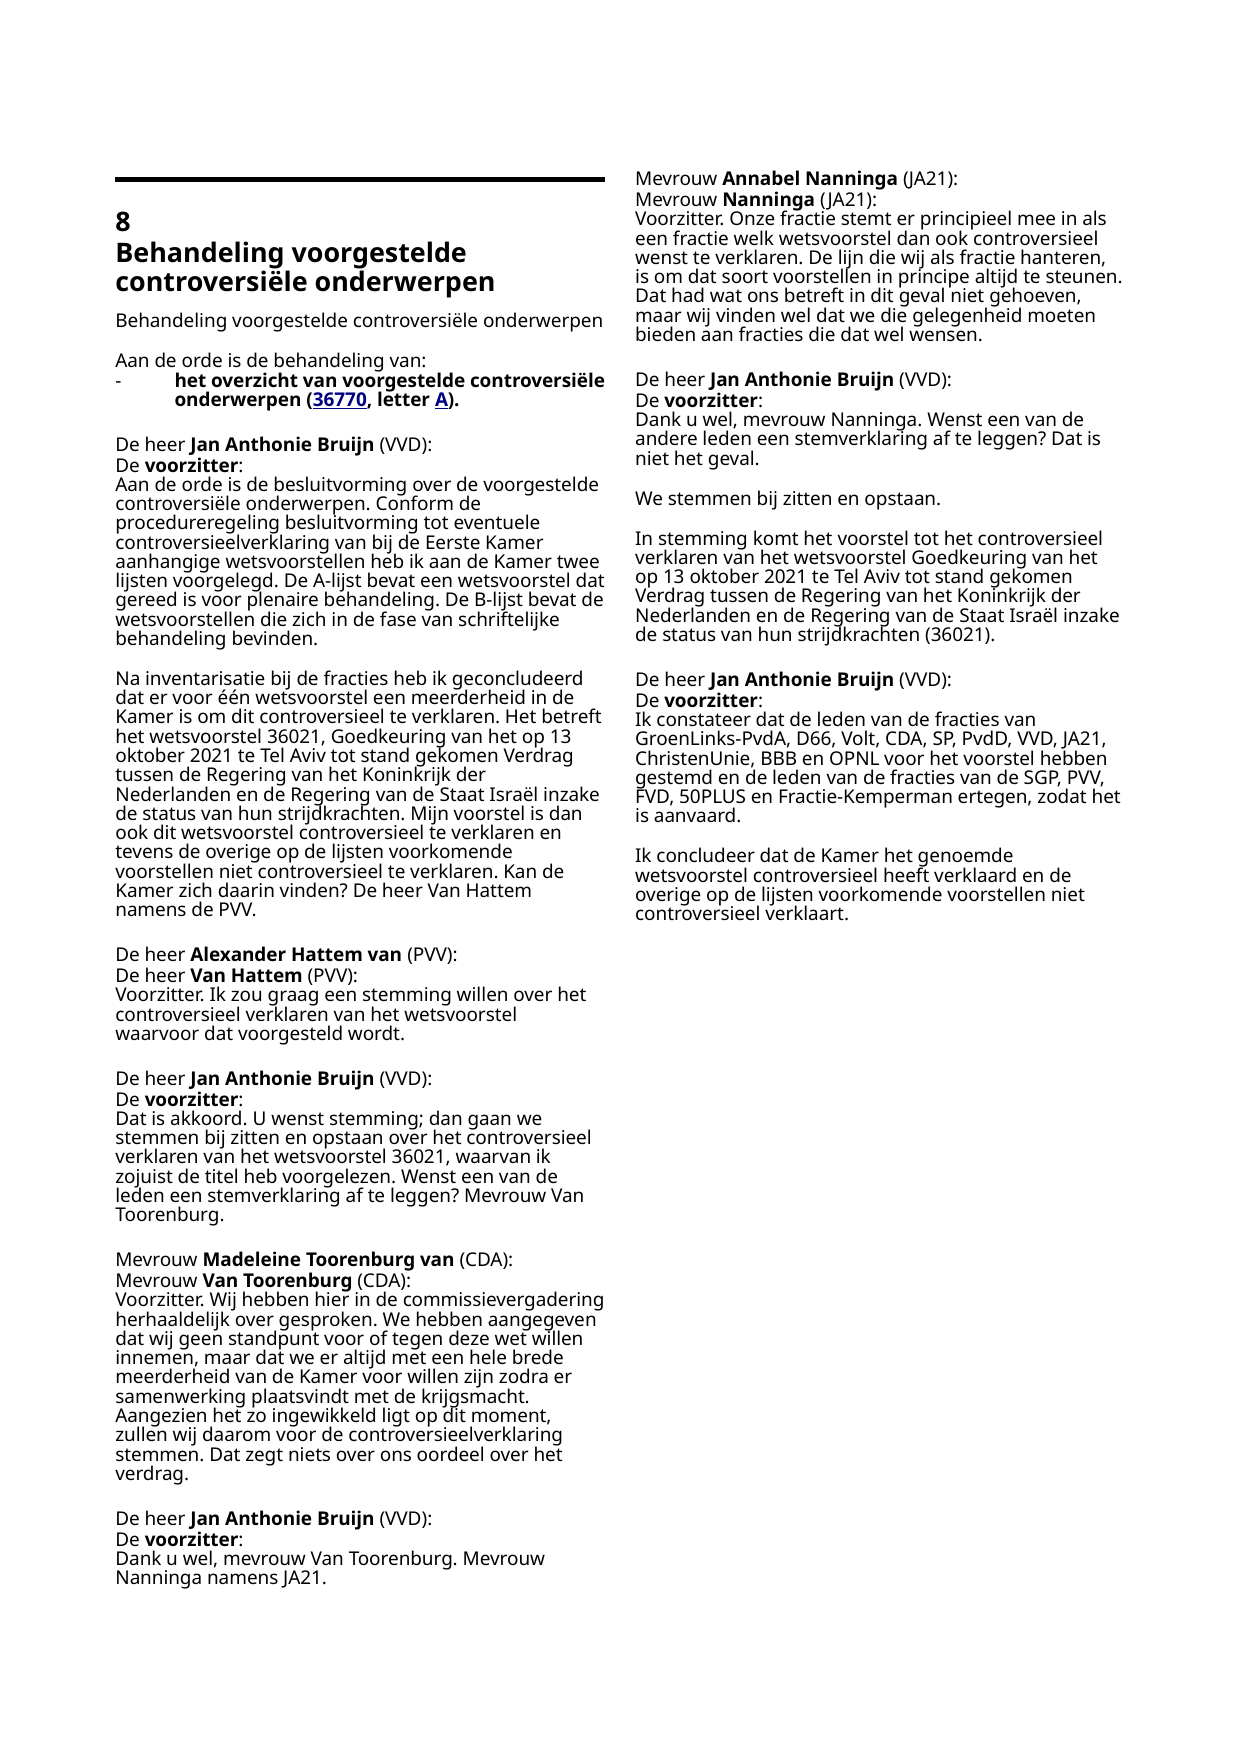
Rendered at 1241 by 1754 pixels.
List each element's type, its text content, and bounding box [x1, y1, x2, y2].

text Ik concludeer dat de Kamer het genoemde wetsvoorstel controversieel heeft verklaard en de overige op de lijsten voorkomende voorstellen niet controversieel verklaart. [635, 847, 1125, 924]
text Mevrouw Nanninga (JA21): [635, 191, 1125, 210]
text Voorzitter. Onze fractie stemt er principieel mee in als een fractie welk wetsvoorstel dan ook controversieel wenst te verklaren. De lijn die wij als fractie hanteren, is om dat soort voorstellen in principe altijd te steunen. Dat had wat ons betreft in dit geval niet gehoeven, maar wij vinden wel dat we die gelegenheid moeten bieden aan fracties die dat wel wensen. [635, 210, 1125, 345]
text Ik constateer dat de leden van de fracties van GroenLinks-PvdA, D66, Volt, CDA, SP, PvdD, VVD, JA21, ChristenUnie, BBB en OPNL voor het voorstel hebben gestemd en de leden van de fracties van de SGP, PVV, FVD, 50PLUS en Fractie-Kemperman ertegen, zodat het is aanvaard. [635, 711, 1125, 827]
text De heer Alexander Hattem van (PVV): [115, 941, 605, 967]
text De voorzitter: [635, 392, 1125, 411]
text Voorzitter. Ik zou graag een stemming willen over het controversieel verklaren van het wetsvoorstel waarvoor dat voorgesteld wordt. [115, 986, 605, 1044]
text We stemmen bij zitten en opstaan. [635, 489, 1125, 509]
text Dank u wel, mevrouw Van Toorenburg. Mevrouw Nanninga namens JA21. [115, 1550, 605, 1588]
list het overzicht van voorgestelde controversiële onderwerpen (36770, letter A). [115, 372, 605, 410]
text Mevrouw Madeleine Toorenburg van (CDA): [115, 1246, 605, 1272]
text De heer Jan Anthonie Bruijn (VVD): [635, 666, 1125, 692]
text Behandeling voorgestelde controversiële onderwerpen [115, 312, 605, 332]
text De heer Jan Anthonie Bruijn (VVD): [635, 366, 1125, 392]
text Dank u wel, mevrouw Nanninga. Wenst een van de andere leden een stemverklaring af te leggen? Dat is niet het geval. [635, 411, 1125, 469]
text De voorzitter: [115, 1531, 605, 1550]
text De voorzitter: [115, 457, 605, 476]
text De voorzitter: [115, 1091, 605, 1110]
text Aan de orde is de besluitvorming over de voorgestelde controversiële onderwerpen. Conform de procedureregeling besluitvorming tot eventuele controversieelverklaring van bij de Eerste Kamer aanhangige wetsvoorstellen heb ik aan de Kamer twee lijsten voorgelegd. De A-lijst bevat een wetsvoorstel dat gereed is voor plenaire behandeling. De B-lijst bevat de wetsvoorstellen die zich in de fase van schriftelijke behandeling bevinden. [115, 476, 605, 649]
text In stemming komt het voorstel tot het controversieel verklaren van het wetsvoorstel Goedkeuring van het op 13 oktober 2021 te Tel Aviv tot stand gekomen Verdrag tussen de Regering van het Koninkrijk der Nederlanden en de Regering van de Staat Israël inzake de status van hun strijdkrachten (36021). [635, 529, 1125, 645]
text De heer Jan Anthonie Bruijn (VVD): [115, 1065, 605, 1091]
text 8 [115, 203, 605, 239]
text Aan de orde is de behandeling van: [115, 352, 605, 372]
text De voorzitter: [635, 692, 1125, 711]
text Voorzitter. Wij hebben hier in de commissievergadering herhaaldelijk over gesproken. We hebben aangegeven dat wij geen standpunt voor of tegen deze wet willen innemen, maar dat we er altijd met een hele brede meerderheid van de Kamer voor willen zijn zodra er samenwerking plaatsvindt met de krijgsmacht. Aangezien het zo ingewikkeld ligt op dit moment, zullen wij daarom voor de controversieelverklaring stemmen. Dat zegt niets over ons oordeel over het verdrag. [115, 1291, 605, 1484]
text De heer Van Hattem (PVV): [115, 967, 605, 986]
text De heer Jan Anthonie Bruijn (VVD): [115, 1505, 605, 1531]
text De heer Jan Anthonie Bruijn (VVD): [115, 431, 605, 457]
text Behandeling voorgestelde controversiële onderwerpen [115, 239, 605, 312]
text Mevrouw Annabel Nanninga (JA21): [635, 165, 1125, 191]
text Mevrouw Van Toorenburg (CDA): [115, 1272, 605, 1291]
text Dat is akkoord. U wenst stemming; dan gaan we stemmen bij zitten en opstaan over het controversieel verklaren van het wetsvoorstel 36021, waarvan ik zojuist de titel heb voorgelezen. Wenst een van de leden een stemverklaring af te leggen? Mevrouw Van Toorenburg. [115, 1110, 605, 1226]
text Na inventarisatie bij de fracties heb ik geconcludeerd dat er voor één wetsvoorstel een meerderheid in de Kamer is om dit controversieel te verklaren. Het betreft het wetsvoorstel 36021, Goedkeuring van het op 13 oktober 2021 te Tel Aviv tot stand gekomen Verdrag tussen de Regering van het Koninkrijk der Nederlanden en de Regering van de Staat Israël inzake de status van hun strijdkrachten. Mijn voorstel is dan ook dit wetsvoorstel controversieel te verklaren en tevens de overige op de lijsten voorkomende voorstellen niet controversieel te verklaren. Kan de Kamer zich daarin vinden? De heer Van Hattem namens de PVV. [115, 670, 605, 921]
